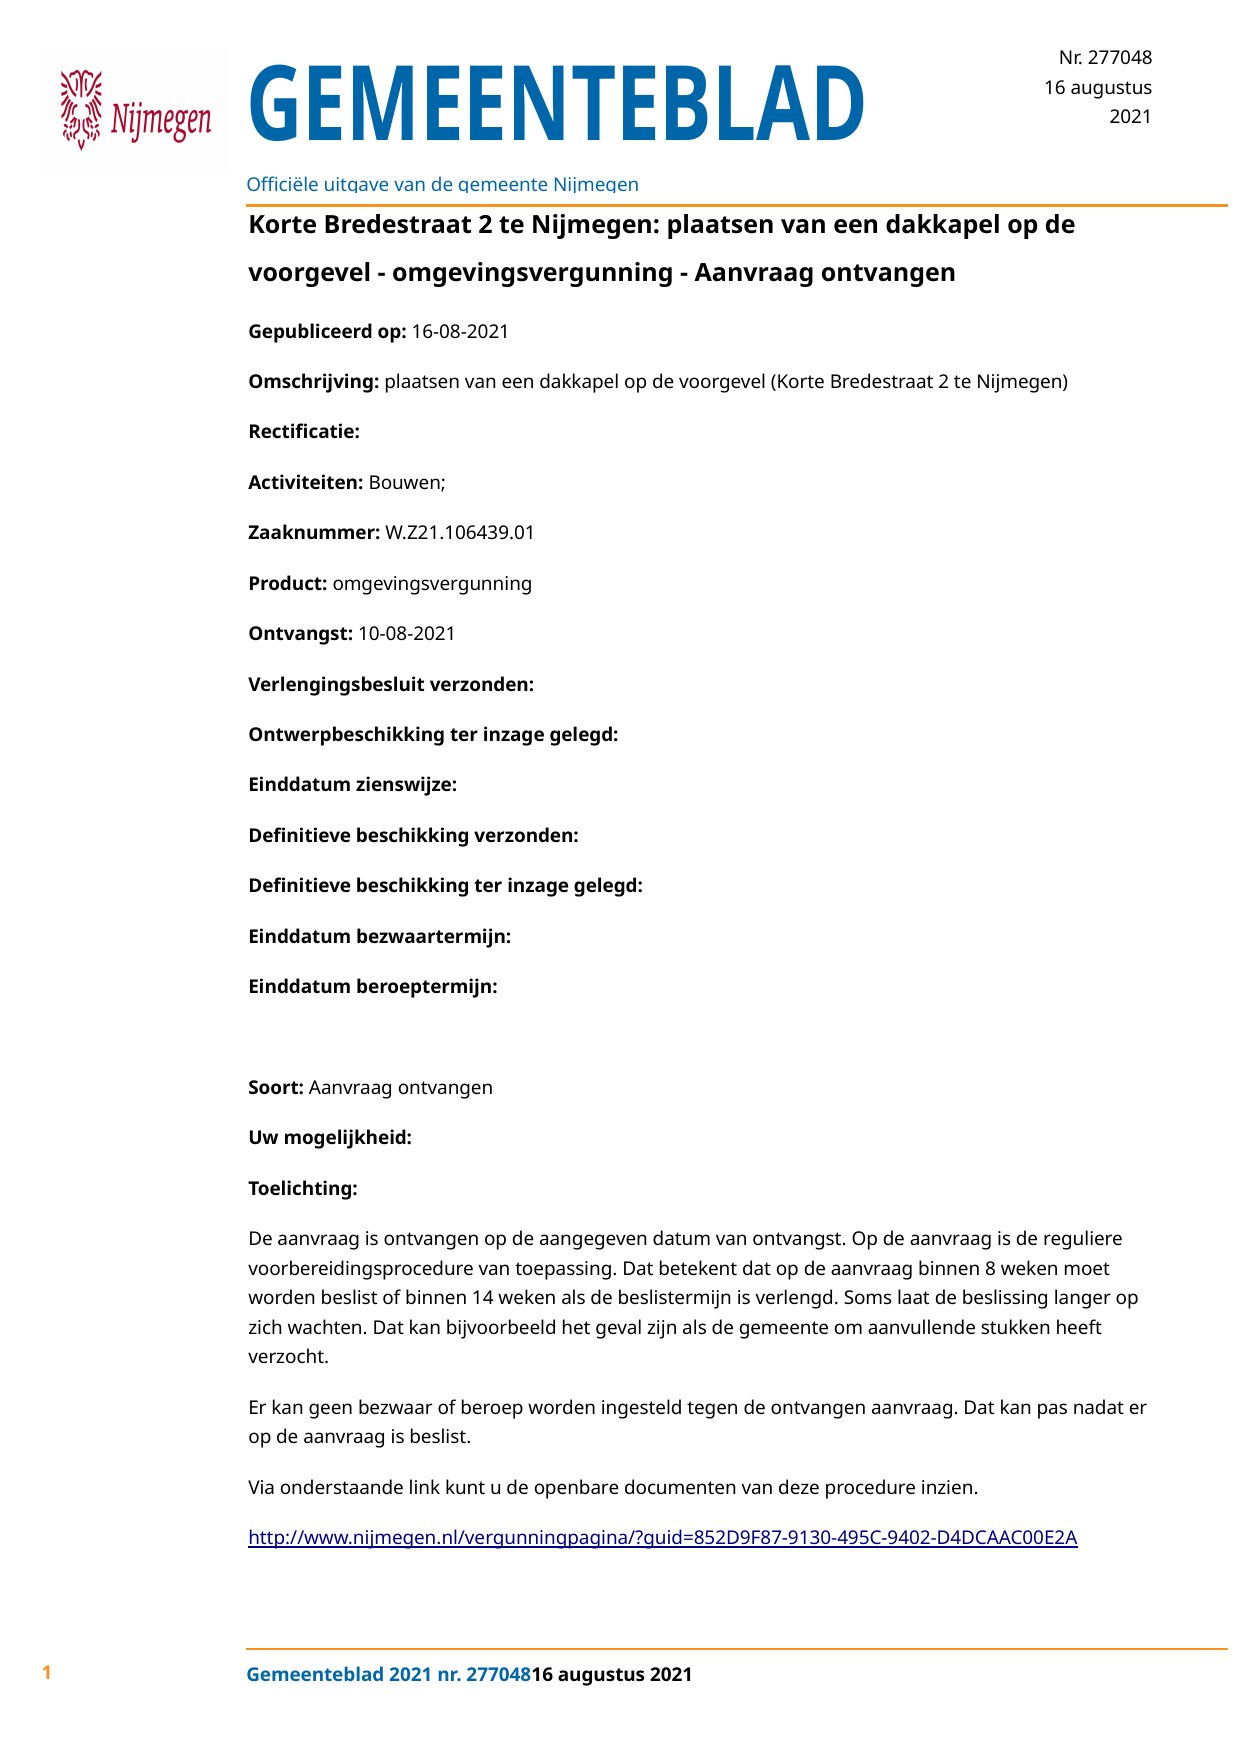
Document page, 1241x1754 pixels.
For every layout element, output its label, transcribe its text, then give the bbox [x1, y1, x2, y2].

text Einddatum bezwaartermijn: [248, 923, 1152, 949]
text Verlengingsbesluit verzonden: [248, 671, 1152, 697]
text Korte Bredestraat 2 te Nijmegen: plaatsen van een dakkapel op de voorgevel - omgevingsvergunning - Aanvraag ontvangen [248, 207, 1152, 288]
text Omschrijving: plaatsen van een dakkapel op de voorgevel (Korte Bredestraat 2 te Nijmegen) [248, 368, 1152, 394]
text Uw mogelijkheid: [248, 1124, 1152, 1150]
text Rectificatie: [248, 419, 1152, 444]
text Toelichting: [248, 1175, 1152, 1201]
text Zaaknummer: W.Z21.106439.01 [248, 519, 1152, 545]
text Via onderstaande link kunt u de openbare documenten van deze procedure inzien. [248, 1474, 1152, 1500]
picture [41, 47, 231, 172]
text Gepubliceerd op: 16-08-2021 [248, 318, 1152, 344]
text http://www.nijmegen.nl/vergunningpagina/?guid=852D9F87-9130-495C-9402-D4DCAAC00E2A [248, 1524, 1152, 1550]
text Product: omgevingsvergunning [248, 570, 1152, 596]
text Activiteiten: Bouwen; [248, 469, 1152, 495]
text Definitieve beschikking verzonden: [248, 822, 1152, 848]
text Einddatum zienswijze: [248, 772, 1152, 797]
text Er kan geen bezwaar of beroep worden ingesteld tegen de ontvangen aanvraag. Dat kan pas nadat er op de aanvraag is beslist. [248, 1394, 1152, 1449]
text Einddatum beroeptermijn: [248, 973, 1152, 999]
text Soort: Aanvraag ontvangen [248, 1074, 1152, 1100]
text De aanvraag is ontvangen op de aangegeven datum van ontvangst. Op de aanvraag is de reguliere voorbereidingsprocedure van toepassing. Dat betekent dat op de aanvraag binnen 8 weken moet worden beslist of binnen 14 weken als de beslistermijn is verlengd. Soms laat de beslissing langer op zich wachten. Dat kan bijvoorbeeld het geval zijn als de gemeente om aanvullende stukken heeft verzocht. [248, 1225, 1152, 1369]
text Ontwerpbeschikking ter inzage gelegd: [248, 721, 1152, 747]
text Ontvangst: 10-08-2021 [248, 620, 1152, 646]
text Definitieve beschikking ter inzage gelegd: [248, 872, 1152, 898]
